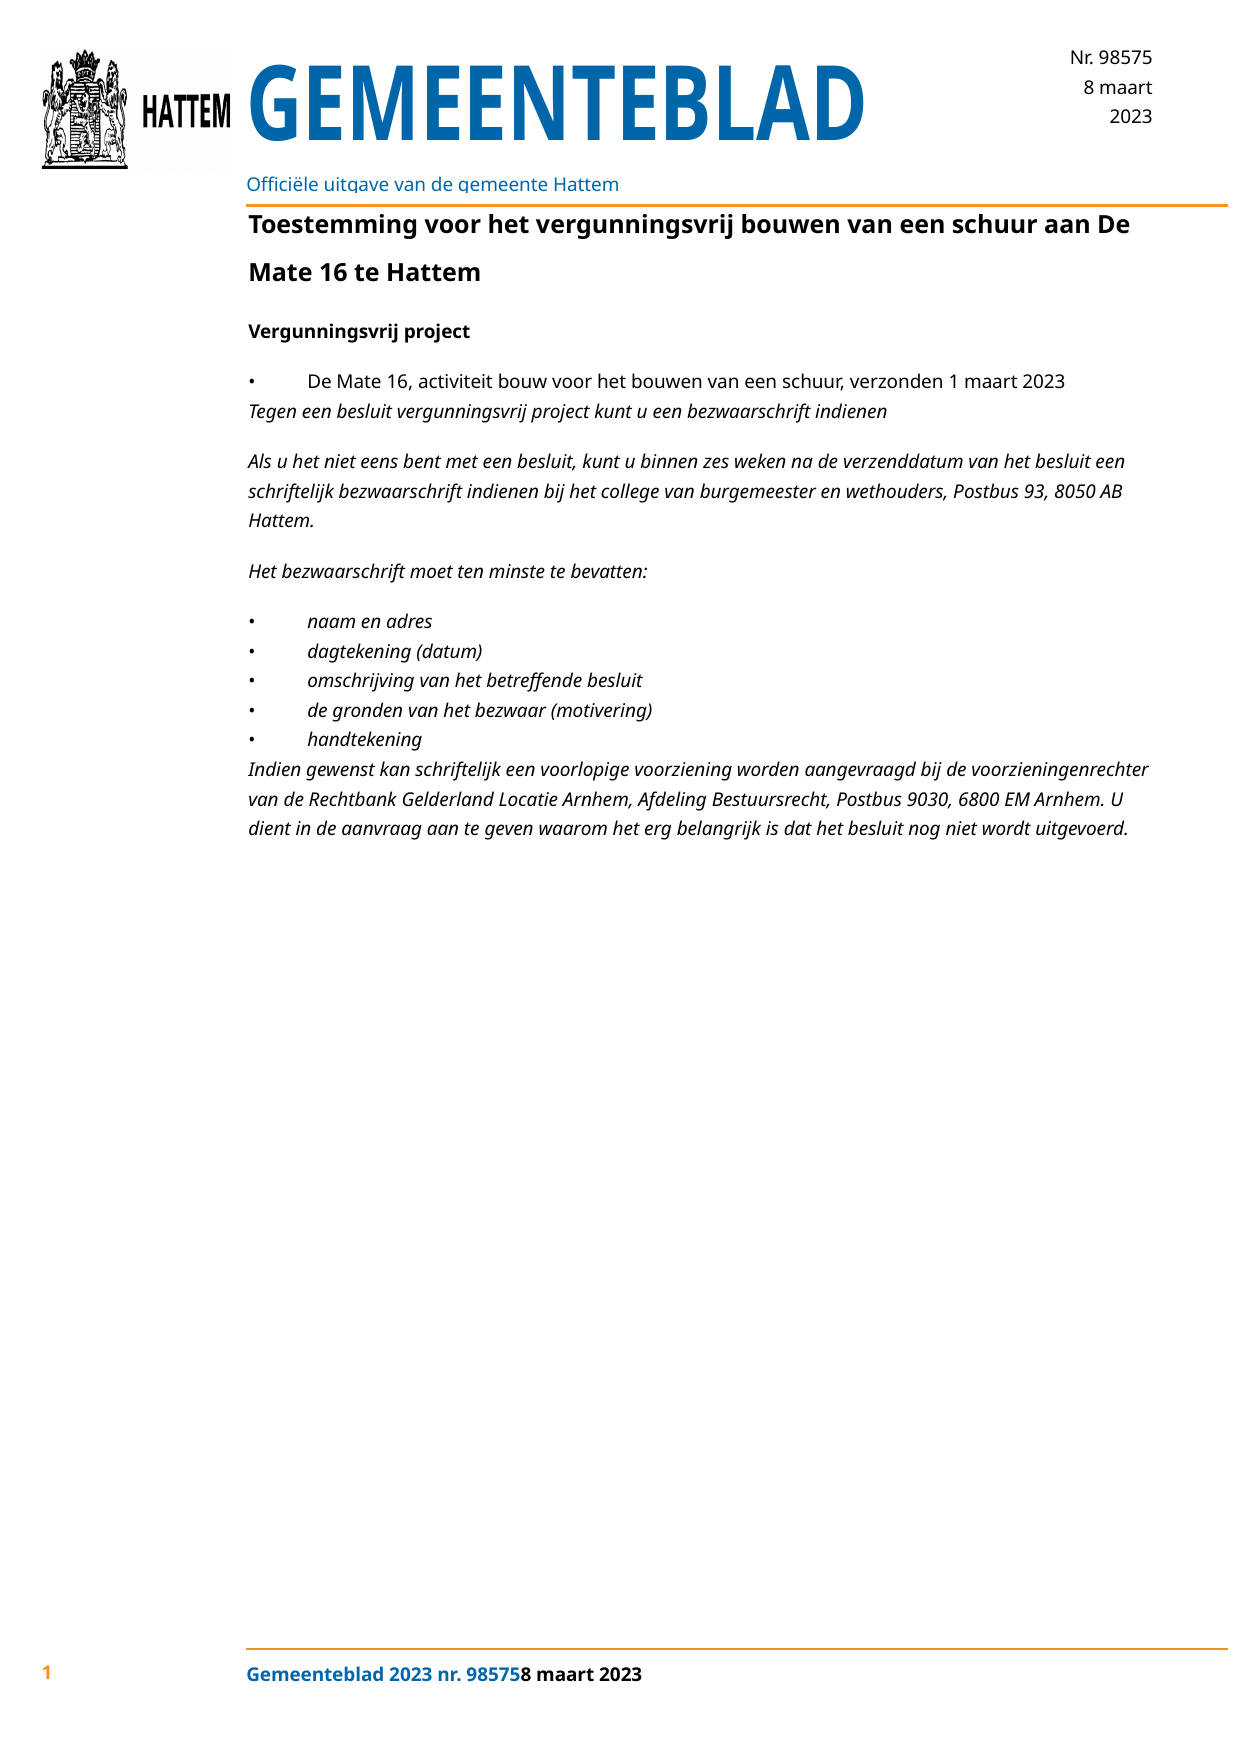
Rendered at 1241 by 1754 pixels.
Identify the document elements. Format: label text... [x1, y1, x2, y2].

list handtekening [248, 727, 1152, 752]
list dagtekening (datum) [248, 638, 1152, 664]
text Tegen een besluit vergunningsvrij project kunt u een bezwaarschrift indienen [248, 398, 1152, 424]
list De Mate 16, activiteit bouw voor het bouwen van een schuur, verzonden 1 maart 2023 [248, 368, 1152, 394]
list de gronden van het bezwaar (motivering) [248, 697, 1152, 723]
picture [41, 47, 231, 172]
list naam en adres [248, 608, 1152, 634]
text Het bezwaarschrift moet ten minste te bevatten: [248, 558, 1152, 584]
list omschrijving van het betreffende besluit [248, 667, 1152, 693]
text Als u het niet eens bent met een besluit, kunt u binnen zes weken na de verzenddatum van het besluit een schriftelijk bezwaarschrift indienen bij het college van burgemeester en wethouders, Postbus 93, 8050 AB Hattem. [248, 448, 1152, 533]
text Indien gewenst kan schriftelijk een voorlopige voorziening worden aangevraagd bij de voorzieningenrechter van de Rechtbank Gelderland Locatie Arnhem, Afdeling Bestuursrecht, Postbus 9030, 6800 EM Arnhem. U dient in de aanvraag aan te geven waarom het erg belangrijk is dat het besluit nog niet wordt uitgevoerd. [248, 756, 1152, 841]
text Vergunningsvrij project [248, 318, 1152, 344]
text Toestemming voor het vergunningsvrij bouwen van een schuur aan De Mate 16 te Hattem [248, 207, 1152, 288]
